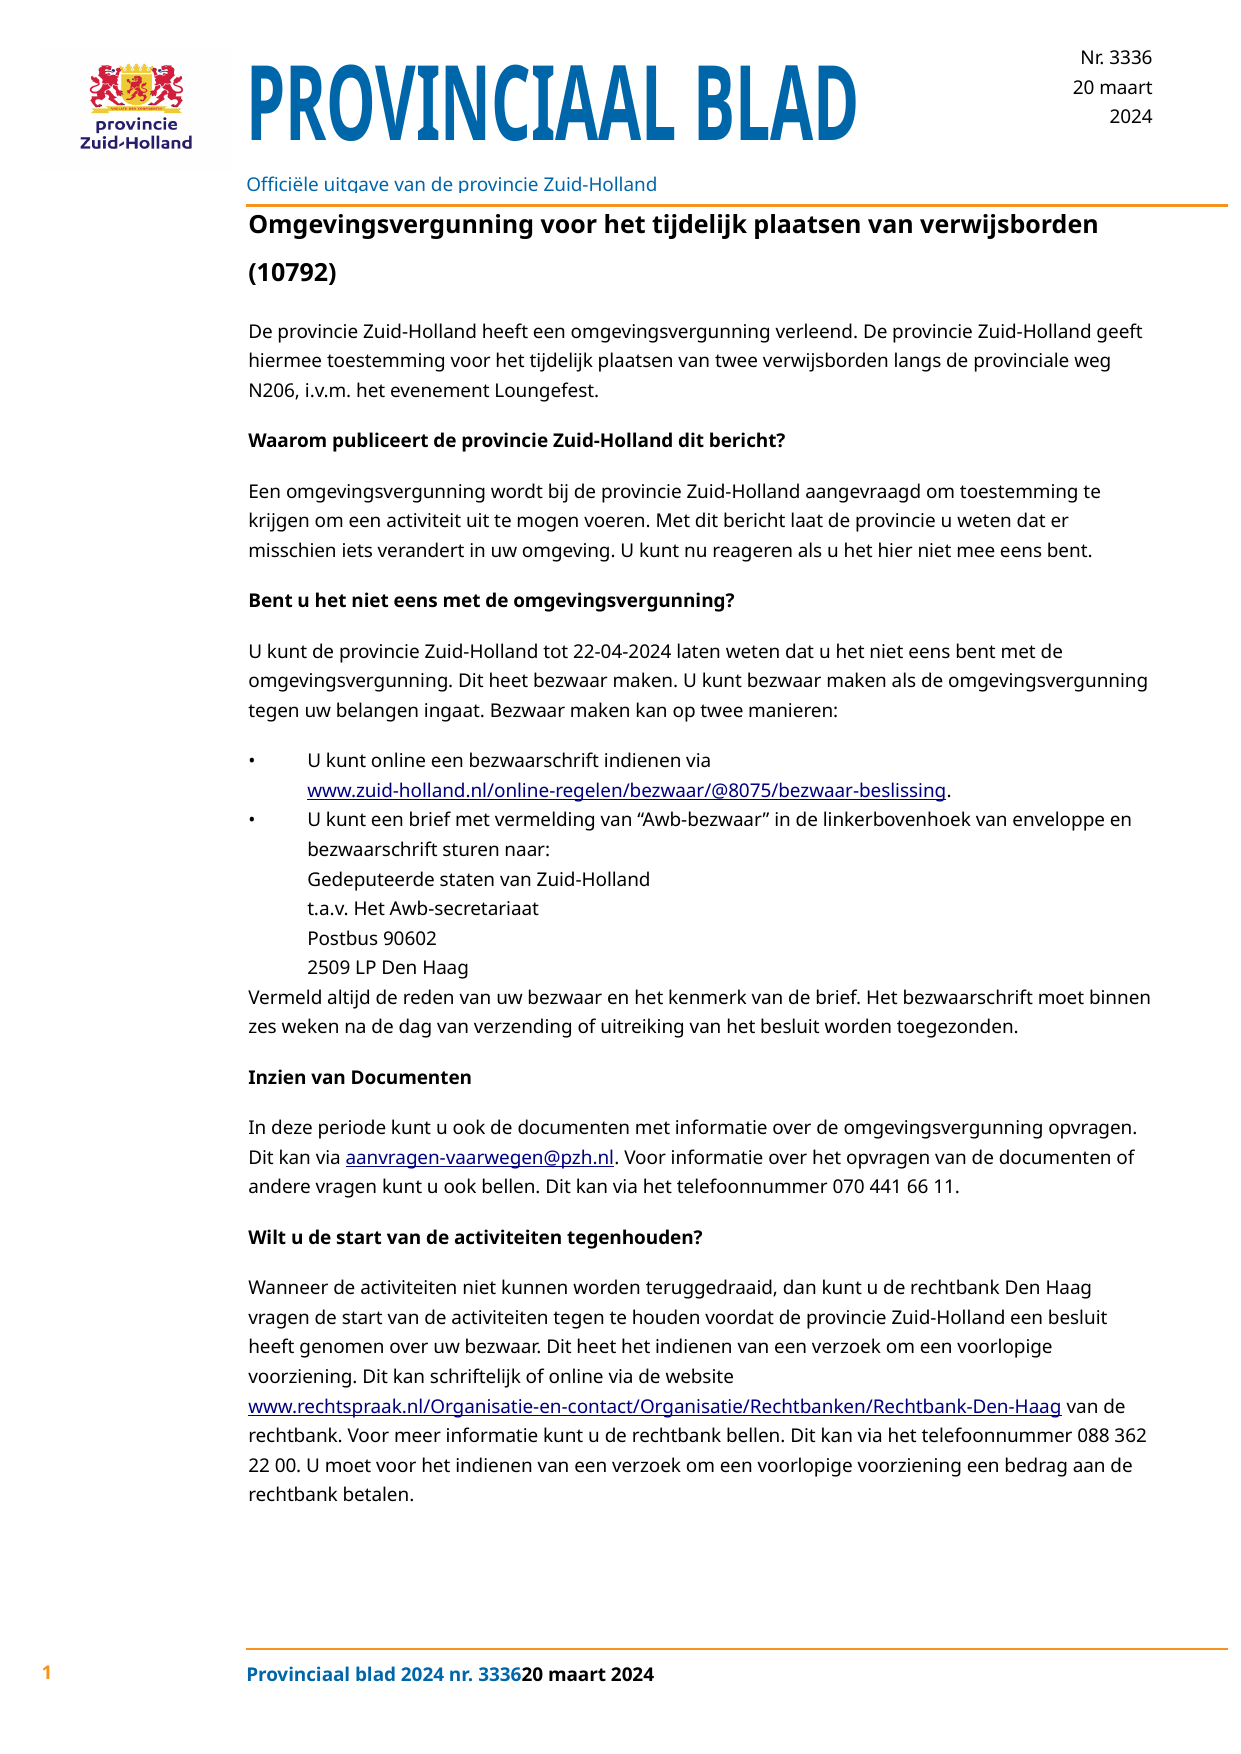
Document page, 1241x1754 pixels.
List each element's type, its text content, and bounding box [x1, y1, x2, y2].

text Inzien van Documenten [248, 1064, 1152, 1090]
text Wilt u de start van de activiteiten tegenhouden? [248, 1224, 1152, 1250]
text Wanneer de activiteiten niet kunnen worden teruggedraaid, dan kunt u de rechtbank Den Haag vragen de start van de activiteiten tegen te houden voordat de provincie Zuid-Holland een besluit heeft genomen over uw bezwaar. Dit heet het indienen van een verzoek om een voorlopige voorziening. Dit kan schriftelijk of online via de website www.rechtspraak.nl/Organisatie-en-contact/Organisatie/Rechtbanken/Rechtbank-Den-Haag van de rechtbank. Voor meer informatie kunt u de rechtbank bellen. Dit kan via het telefoonnummer 088 362 22 00. U moet voor het indienen van een verzoek om een voorlopige voorziening een bedrag aan de rechtbank betalen. [248, 1274, 1152, 1507]
text Bent u het niet eens met de omgevingsvergunning? [248, 587, 1152, 613]
list U kunt online een bezwaarschrift indienen via www.zuid-holland.nl/online-regelen/bezwaar/@8075/bezwaar-beslissing. [248, 747, 1152, 803]
picture [41, 47, 231, 172]
text Omgevingsvergunning voor het tijdelijk plaatsen van verwijsborden (10792) [248, 207, 1152, 288]
list 2509 LP Den Haag [248, 954, 1152, 980]
list Gedeputeerde staten van Zuid-Holland [248, 866, 1152, 892]
text Waarom publiceert de provincie Zuid-Holland dit bericht? [248, 427, 1152, 453]
list Postbus 90602 [248, 925, 1152, 951]
text In deze periode kunt u ook de documenten met informatie over de omgevingsvergunning opvragen. Dit kan via aanvragen-vaarwegen@pzh.nl. Voor informatie over het opvragen van de documenten of andere vragen kunt u ook bellen. Dit kan via het telefoonnummer 070 441 66 11. [248, 1114, 1152, 1199]
text Vermeld altijd de reden van uw bezwaar en het kenmerk van de brief. Het bezwaarschrift moet binnen zes weken na de dag van verzending of uitreiking van het besluit worden toegezonden. [248, 984, 1152, 1039]
text U kunt de provincie Zuid-Holland tot 22-04-2024 laten weten dat u het niet eens bent met de omgevingsvergunning. Dit heet bezwaar maken. U kunt bezwaar maken als de omgevingsvergunning tegen uw belangen ingaat. Bezwaar maken kan op twee manieren: [248, 638, 1152, 723]
list U kunt een brief met vermelding van “Awb-bezwaar” in de linkerbovenhoek van enveloppe en bezwaarschrift sturen naar: [248, 807, 1152, 862]
text Een omgevingsvergunning wordt bij de provincie Zuid-Holland aangevraagd om toestemming te krijgen om een activiteit uit te mogen voeren. Met dit bericht laat de provincie u weten dat er misschien iets verandert in uw omgeving. U kunt nu reageren als u het hier niet mee eens bent. [248, 478, 1152, 563]
list t.a.v. Het Awb-secretariaat [248, 895, 1152, 921]
text De provincie Zuid-Holland heeft een omgevingsvergunning verleend. De provincie Zuid-Holland geeft hiermee toestemming voor het tijdelijk plaatsen van twee verwijsborden langs de provinciale weg N206, i.v.m. het evenement Loungefest. [248, 318, 1152, 403]
